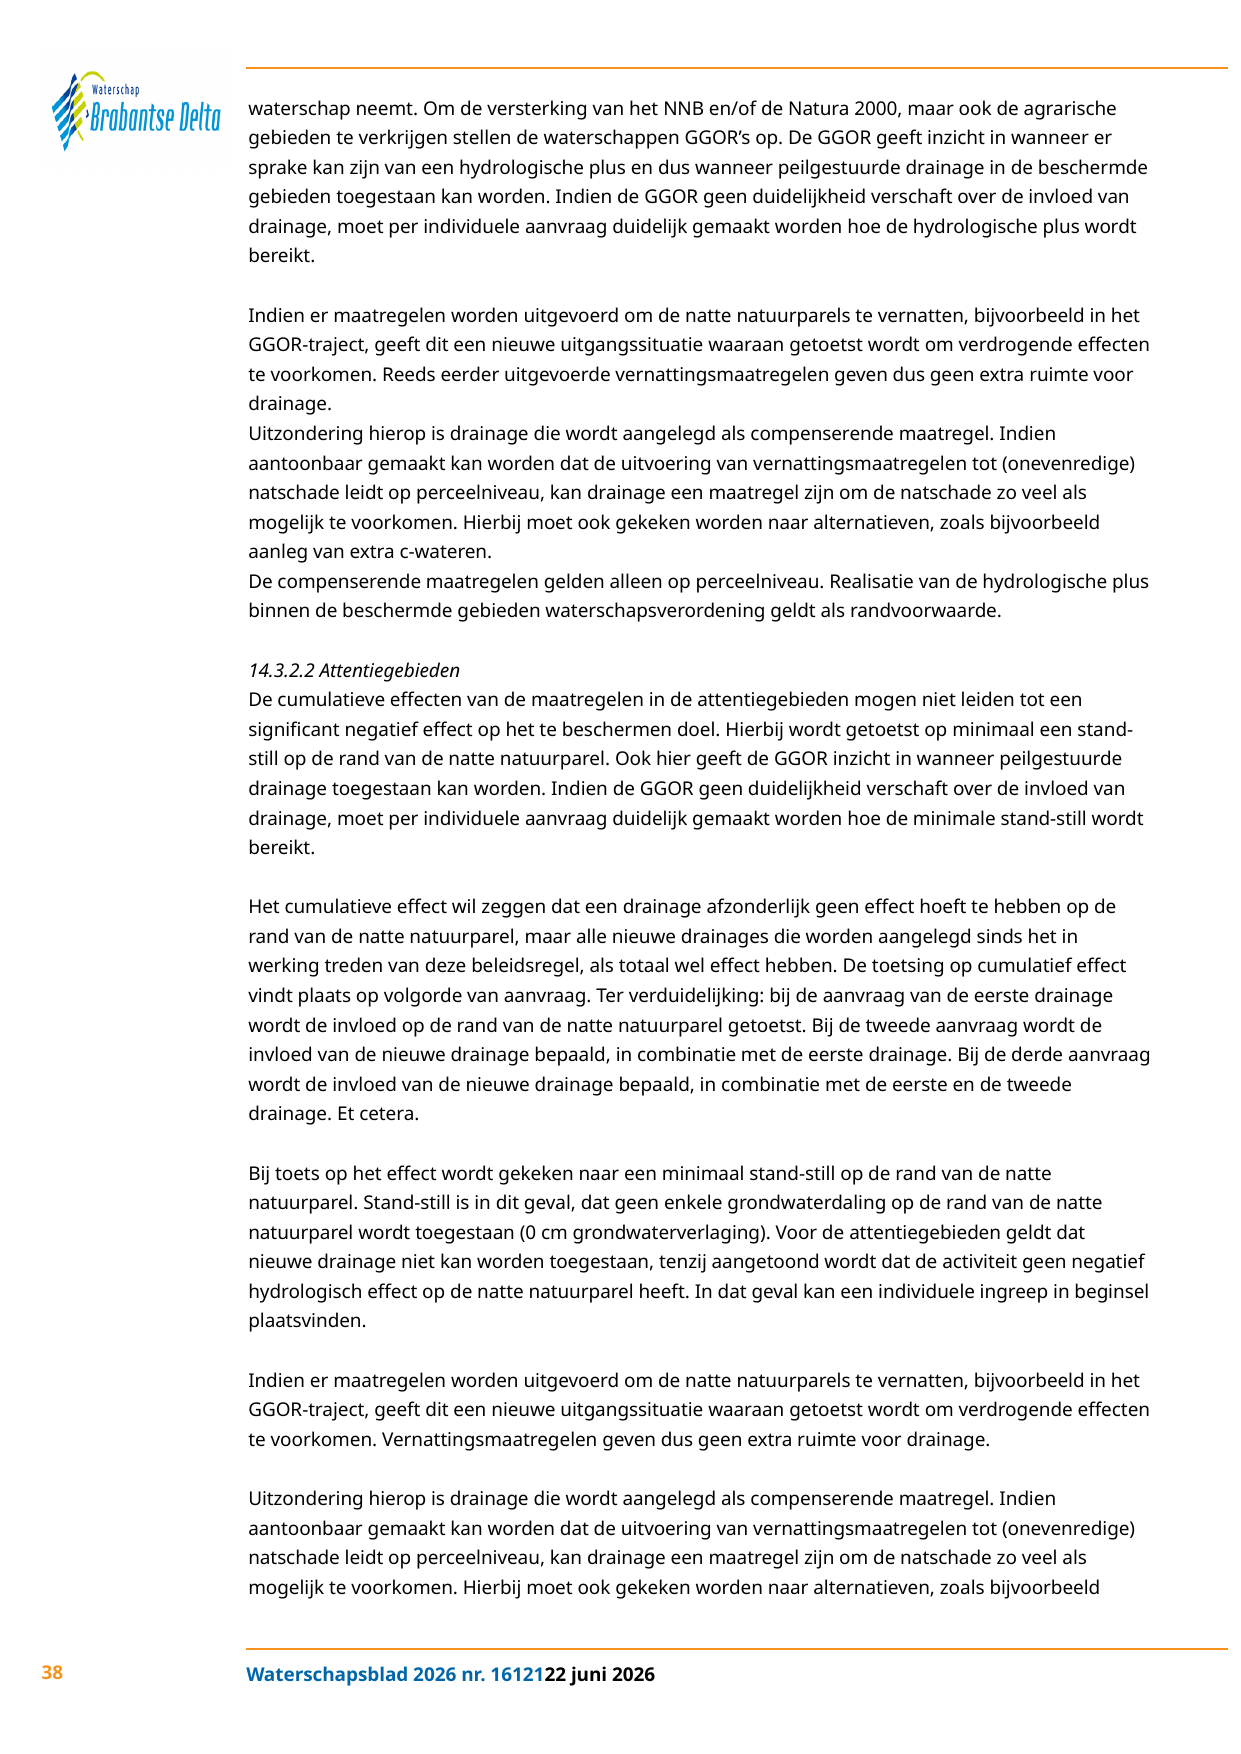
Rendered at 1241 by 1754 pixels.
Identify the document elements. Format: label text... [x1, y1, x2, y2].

text Uitzondering hierop is drainage die wordt aangelegd als compenserende maatregel. Indien aantoonbaar gemaakt kan worden dat de uitvoering van vernattingsmaatregelen tot (onevenredige) natschade leidt op perceelniveau, kan drainage een maatregel zijn om de natschade zo veel als mogelijk te voorkomen. Hierbij moet ook gekeken worden naar alternatieven, zoals bijvoorbeeld [248, 1485, 1152, 1600]
text Indien er maatregelen worden uitgevoerd om de natte natuurparels te vernatten, bijvoorbeeld in het GGOR-traject, geeft dit een nieuwe uitgangssituatie waaraan getoetst wordt om verdrogende effecten te voorkomen. Vernattingsmaatregelen geven dus geen extra ruimte voor drainage. [248, 1367, 1152, 1452]
text Bij toets op het effect wordt gekeken naar een minimaal stand-still op de rand van de natte natuurparel. Stand-still is in dit geval, dat geen enkele grondwaterdaling op de rand van de natte natuurparel wordt toegestaan (0 cm grondwaterverlaging). Voor de attentiegebieden geldt dat nieuwe drainage niet kan worden toegestaan, tenzij aangetoond wordt dat de activiteit geen negatief hydrologisch effect op de natte natuurparel heeft. In dat geval kan een individuele ingreep in beginsel plaatsvinden. [248, 1160, 1152, 1333]
text 14.3.2.2 Attentiegebieden [248, 657, 1152, 683]
picture [41, 47, 231, 172]
text Indien er maatregelen worden uitgevoerd om de natte natuurparels te vernatten, bijvoorbeeld in het GGOR-traject, geeft dit een nieuwe uitgangssituatie waaraan getoetst wordt om verdrogende effecten te voorkomen. Reeds eerder uitgevoerde vernattingsmaatregelen geven dus geen extra ruimte voor drainage. [248, 302, 1152, 416]
text De compenserende maatregelen gelden alleen op perceelniveau. Realisatie van de hydrologische plus binnen de beschermde gebieden waterschapsverordening geldt als randvoorwaarde. [248, 568, 1152, 623]
text De cumulatieve effecten van de maatregelen in de attentiegebieden mogen niet leiden tot een significant negatief effect op het te beschermen doel. Hierbij wordt getoetst op minimaal een stand-still op de rand van de natte natuurparel. Ook hier geeft de GGOR inzicht in wanneer peilgestuurde drainage toegestaan kan worden. Indien de GGOR geen duidelijkheid verschaft over de invloed van drainage, moet per individuele aanvraag duidelijk gemaakt worden hoe de minimale stand-still wordt bereikt. [248, 686, 1152, 860]
text Het cumulatieve effect wil zeggen dat een drainage afzonderlijk geen effect hoeft te hebben op de rand van de natte natuurparel, maar alle nieuwe drainages die worden aangelegd sinds het in werking treden van deze beleidsregel, als totaal wel effect hebben. De toetsing op cumulatief effect vindt plaats op volgorde van aanvraag. Ter verduidelijking: bij de aanvraag van de eerste drainage wordt de invloed op de rand van de natte natuurparel getoetst. Bij de tweede aanvraag wordt de invloed van de nieuwe drainage bepaald, in combinatie met de eerste drainage. Bij de derde aanvraag wordt de invloed van de nieuwe drainage bepaald, in combinatie met de eerste en de tweede drainage. Et cetera. [248, 893, 1152, 1126]
text waterschap neemt. Om de versterking van het NNB en/of de Natura 2000, maar ook de agrarische gebieden te verkrijgen stellen de waterschappen GGOR’s op. De GGOR geeft inzicht in wanneer er sprake kan zijn van een hydrologische plus en dus wanneer peilgestuurde drainage in de beschermde gebieden toegestaan kan worden. Indien de GGOR geen duidelijkheid verschaft over de invloed van drainage, moet per individuele aanvraag duidelijk gemaakt worden hoe de hydrologische plus wordt bereikt. [248, 95, 1152, 268]
text Uitzondering hierop is drainage die wordt aangelegd als compenserende maatregel. Indien aantoonbaar gemaakt kan worden dat de uitvoering van vernattingsmaatregelen tot (onevenredige) natschade leidt op perceelniveau, kan drainage een maatregel zijn om de natschade zo veel als mogelijk te voorkomen. Hierbij moet ook gekeken worden naar alternatieven, zoals bijvoorbeeld aanleg van extra c-wateren. [248, 420, 1152, 564]
